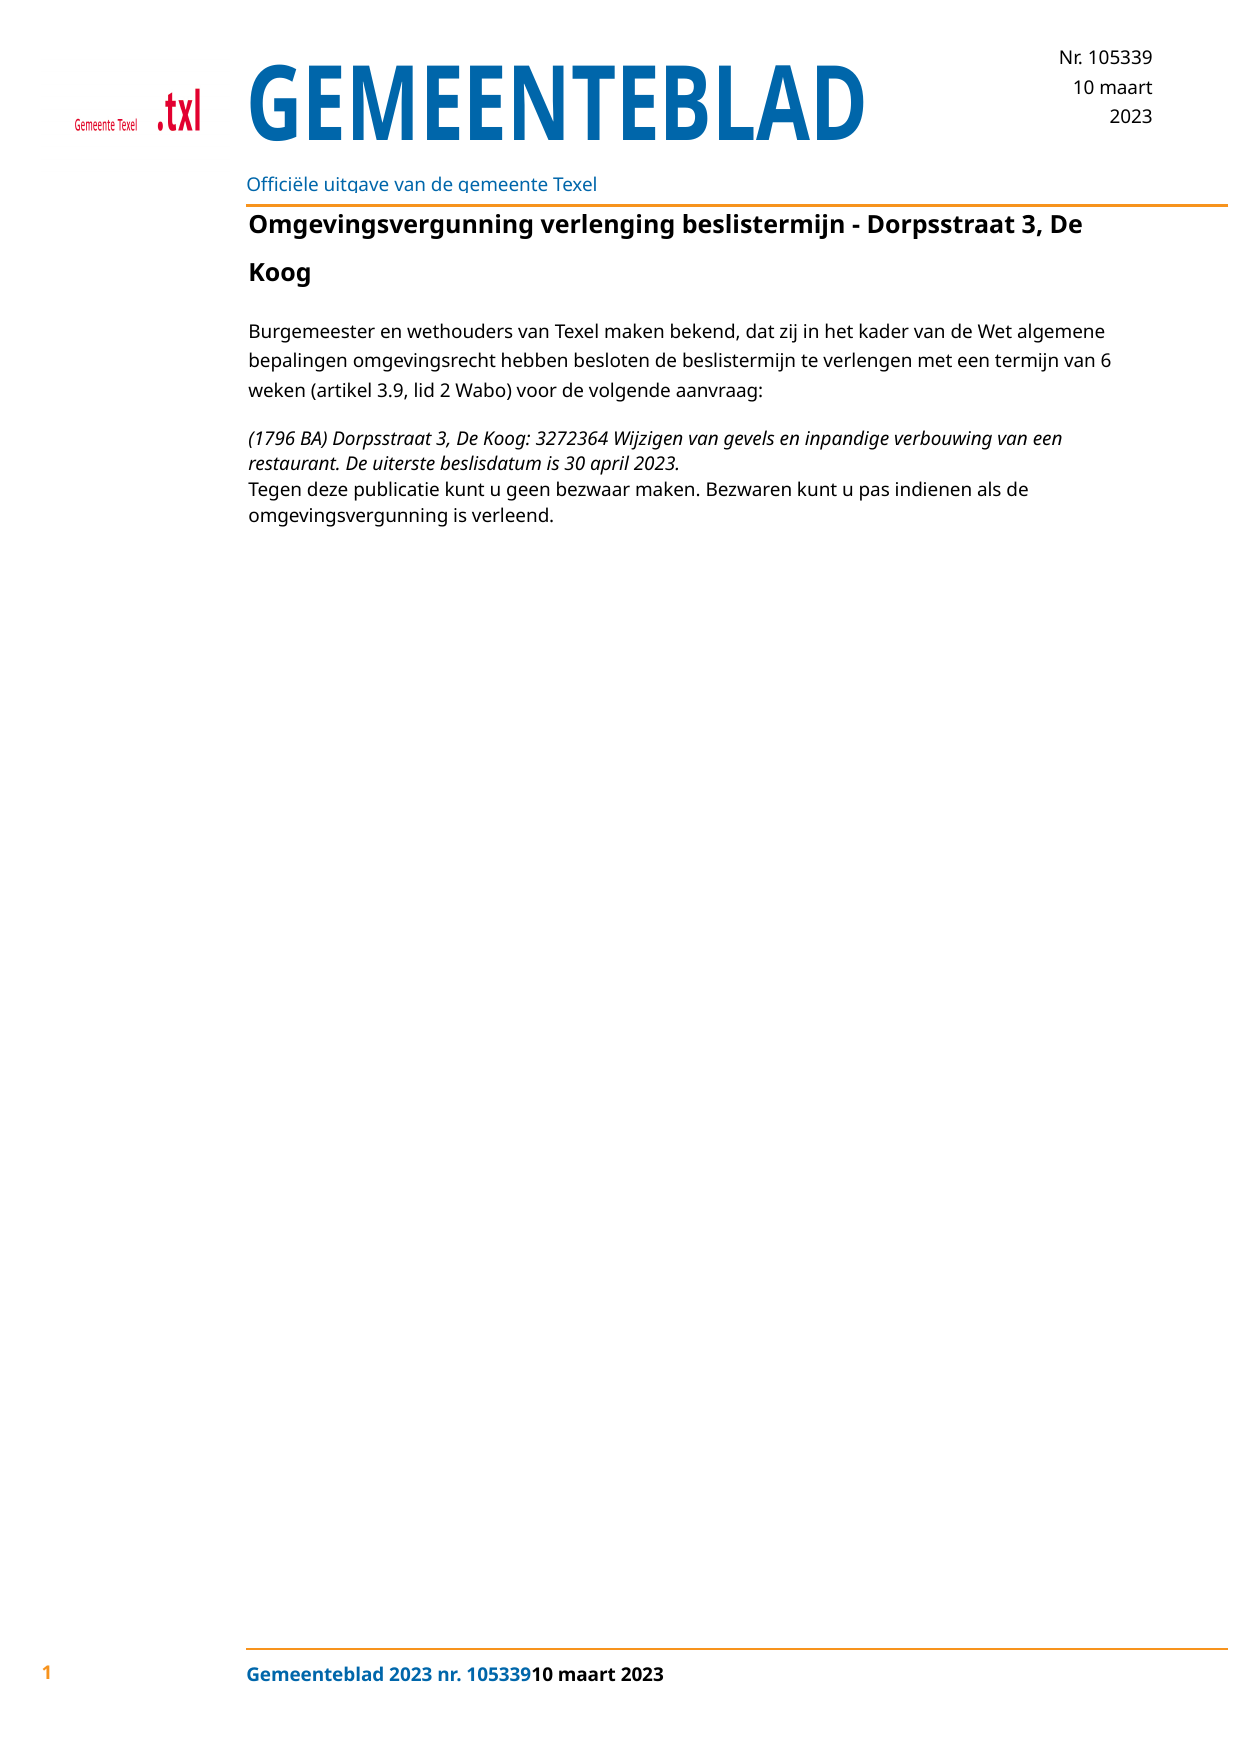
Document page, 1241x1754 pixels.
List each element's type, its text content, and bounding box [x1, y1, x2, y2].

picture [41, 47, 231, 172]
text (1796 BA) Dorpsstraat 3, De Koog: 3272364 Wijzigen van gevels en inpandige verbouwing van een restaurant. De uiterste beslisdatum is 30 april 2023. [248, 425, 1152, 476]
text Omgevingsvergunning verlenging beslistermijn - Dorpsstraat 3, De Koog [248, 207, 1152, 288]
text Tegen deze publicatie kunt u geen bezwaar maken. Bezwaren kunt u pas indienen als de omgevingsvergunning is verleend. [248, 476, 1152, 528]
text Burgemeester en wethouders van Texel maken bekend, dat zij in het kader van de Wet algemene bepalingen omgevingsrecht hebben besloten de beslistermijn te verlengen met een termijn van 6 weken (artikel 3.9, lid 2 Wabo) voor de volgende aanvraag: [248, 318, 1152, 403]
